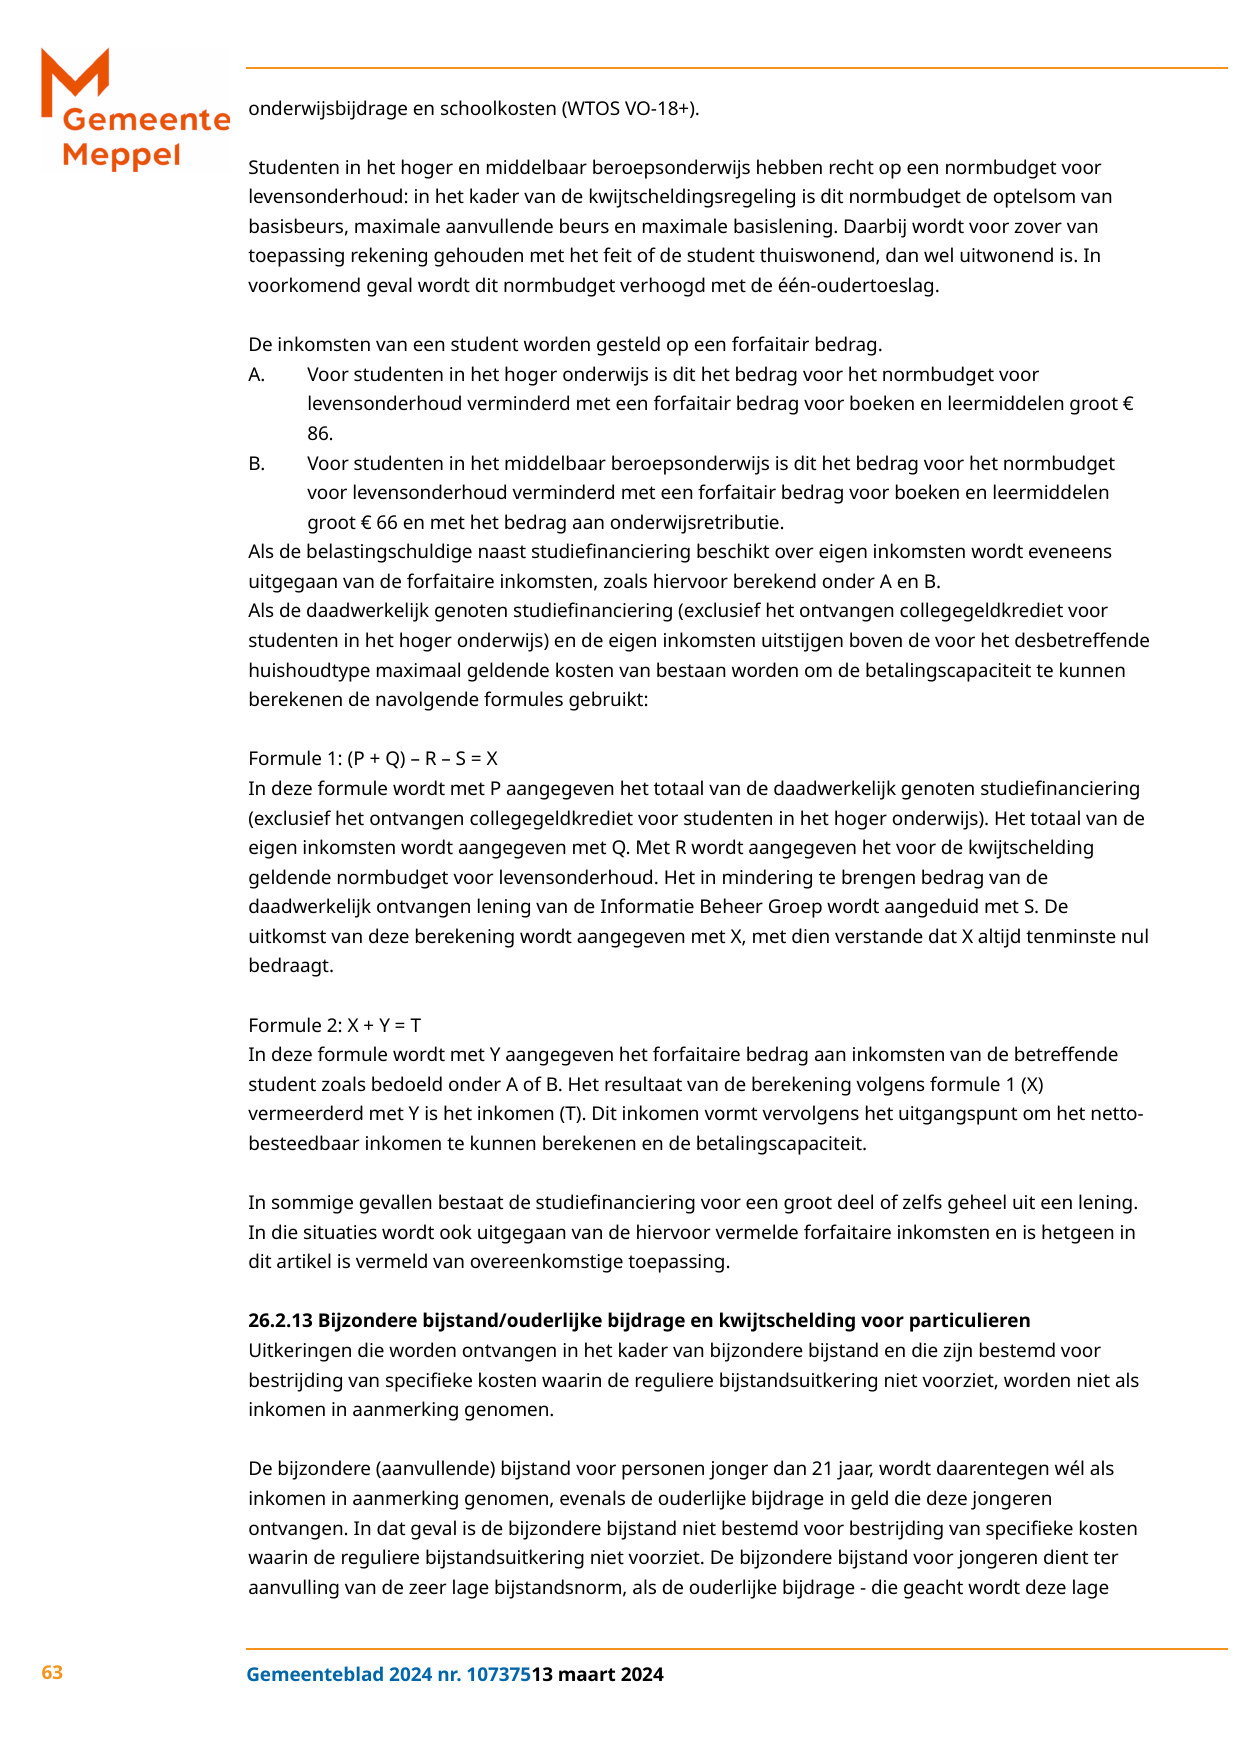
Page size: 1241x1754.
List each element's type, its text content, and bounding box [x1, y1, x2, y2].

list Voor studenten in het middelbaar beroepsonderwijs is dit het bedrag voor het normbudget voor levensonderhoud verminderd met een forfaitair bedrag voor boeken en leermiddelen groot € 66 en met het bedrag aan onderwijsretributie. [248, 450, 1152, 535]
text De bijzondere (aanvullende) bijstand voor personen jonger dan 21 jaar, wordt daarentegen wél als inkomen in aanmerking genomen, evenals de ouderlijke bijdrage in geld die deze jongeren ontvangen. In dat geval is de bijzondere bijstand niet bestemd voor bestrijding van specifieke kosten waarin de reguliere bijstandsuitkering niet voorziet. De bijzondere bijstand voor jongeren dient ter aanvulling van de zeer lage bijstandsnorm, als de ouderlijke bijdrage - die geacht wordt deze lage [248, 1456, 1152, 1600]
text De inkomsten van een student worden gesteld op een forfaitair bedrag. [248, 331, 1152, 357]
text Als de daadwerkelijk genoten studiefinanciering (exclusief het ontvangen collegegeldkrediet voor studenten in het hoger onderwijs) en de eigen inkomsten uitstijgen boven de voor het desbetreffende huishoudtype maximaal geldende kosten van bestaan worden om de betalingscapaciteit te kunnen berekenen de navolgende formules gebruikt: [248, 598, 1152, 712]
text In deze formule wordt met P aangegeven het totaal van de daadwerkelijk genoten studiefinanciering (exclusief het ontvangen collegegeldkrediet voor studenten in het hoger onderwijs). Het totaal van de eigen inkomsten wordt aangegeven met Q. Met R wordt aangegeven het voor de kwijtschelding geldende normbudget voor levensonderhoud. Het in mindering te brengen bedrag van de daadwerkelijk ontvangen lening van de Informatie Beheer Groep wordt aangeduid met S. De uitkomst van deze berekening wordt aangegeven met X, met dien verstande dat X altijd tenminste nul bedraagt. [248, 775, 1152, 978]
text Uitkeringen die worden ontvangen in het kader van bijzondere bijstand en die zijn bestemd voor bestrijding van specifieke kosten waarin de reguliere bijstandsuitkering niet voorziet, worden niet als inkomen in aanmerking genomen. [248, 1337, 1152, 1422]
list Voor studenten in het hoger onderwijs is dit het bedrag voor het normbudget voor levensonderhoud verminderd met een forfaitair bedrag voor boeken en leermiddelen groot € 86. [248, 361, 1152, 446]
text Als de belastingschuldige naast studiefinanciering beschikt over eigen inkomsten wordt eveneens uitgegaan van de forfaitaire inkomsten, zoals hiervoor berekend onder A en B. [248, 538, 1152, 594]
text In deze formule wordt met Y aangegeven het forfaitaire bedrag aan inkomsten van de betreffende student zoals bedoeld onder A of B. Het resultaat van de berekening volgens formule 1 (X) vermeerderd met Y is het inkomen (T). Dit inkomen vormt vervolgens het uitgangspunt om het netto-besteedbaar inkomen te kunnen berekenen en de betalingscapaciteit. [248, 1041, 1152, 1156]
text Studenten in het hoger en middelbaar beroepsonderwijs hebben recht op een normbudget voor levensonderhoud: in het kader van de kwijtscheldingsregeling is dit normbudget de optelsom van basisbeurs, maximale aanvullende beurs en maximale basislening. Daarbij wordt voor zover van toepassing rekening gehouden met het feit of de student thuiswonend, dan wel uitwonend is. In voorkomend geval wordt dit normbudget verhoogd met de één-oudertoeslag. [248, 154, 1152, 298]
picture [41, 47, 231, 172]
text Formule 2: X + Y = T [248, 1012, 1152, 1038]
text 26.2.13 Bijzondere bijstand/ouderlijke bijdrage en kwijtschelding voor particulieren [248, 1308, 1152, 1333]
text onderwijsbijdrage en schoolkosten (WTOS VO-18+). [248, 95, 1152, 121]
text In sommige gevallen bestaat de studiefinanciering voor een groot deel of zelfs geheel uit een lening. In die situaties wordt ook uitgegaan van de hiervoor vermelde forfaitaire inkomsten en is hetgeen in dit artikel is vermeld van overeenkomstige toepassing. [248, 1189, 1152, 1274]
text Formule 1: (P + Q) – R – S = X [248, 746, 1152, 771]
